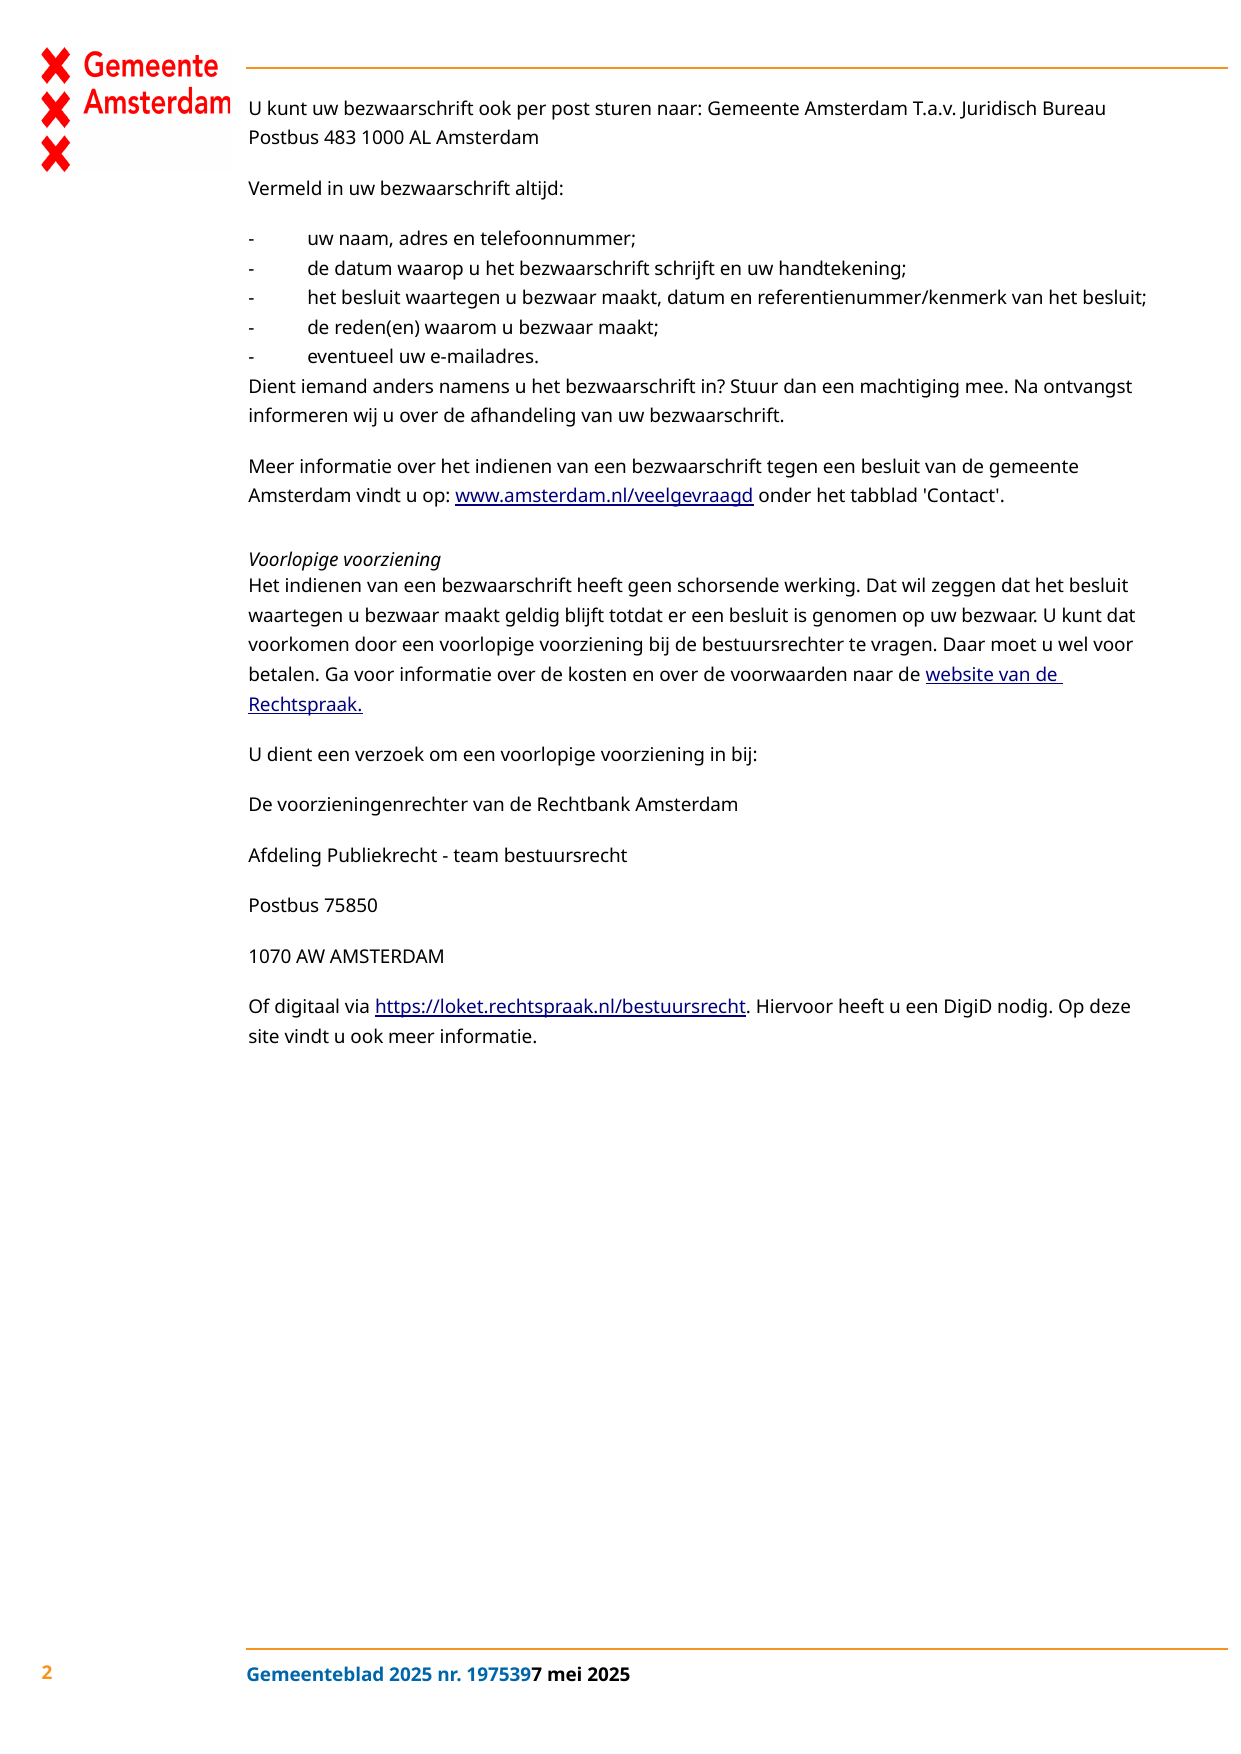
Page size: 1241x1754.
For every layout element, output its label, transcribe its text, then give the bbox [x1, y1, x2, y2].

text Of digitaal via https://loket.rechtspraak.nl/bestuursrecht. Hiervoor heeft u een DigiD nodig. Op deze site vindt u ook meer informatie. [248, 993, 1152, 1048]
text Het indienen van een bezwaarschrift heeft geen schorsende werking. Dat wil zeggen dat het besluit waartegen u bezwaar maakt geldig blijft totdat er een besluit is genomen op uw bezwaar. U kunt dat voorkomen door een voorlopige voorziening bij de bestuursrechter te vragen. Daar moet u wel voor betalen. Ga voor informatie over de kosten en over de voorwaarden naar de website van de Rechtspraak. [248, 572, 1152, 716]
list de datum waarop u het bezwaarschrift schrijft en uw handtekening; [248, 255, 1152, 281]
text U dient een verzoek om een voorlopige voorziening in bij: [248, 741, 1152, 767]
text Vermeld in uw bezwaarschrift altijd: [248, 175, 1152, 201]
text Dient iemand anders namens u het bezwaarschrift in? Stuur dan een machtiging mee. Na ontvangst informeren wij u over de afhandeling van uw bezwaarschrift. [248, 373, 1152, 428]
list de reden(en) waarom u bezwaar maakt; [248, 314, 1152, 340]
text Voorlopige voorziening [248, 547, 1152, 572]
picture [41, 47, 231, 172]
text U kunt uw bezwaarschrift ook per post sturen naar: Gemeente Amsterdam T.a.v. Juridisch Bureau Postbus 483 1000 AL Amsterdam [248, 95, 1152, 150]
list uw naam, adres en telefoonnummer; [248, 225, 1152, 251]
list het besluit waartegen u bezwaar maakt, datum en referentienummer/kenmerk van het besluit; [248, 284, 1152, 310]
text 1070 AW AMSTERDAM [248, 943, 1152, 968]
text De voorzieningenrechter van de Rechtbank Amsterdam [248, 792, 1152, 817]
list eventueel uw e-mailadres. [248, 343, 1152, 369]
text Afdeling Publiekrecht - team bestuursrecht [248, 842, 1152, 868]
text Postbus 75850 [248, 892, 1152, 918]
text Meer informatie over het indienen van een bezwaarschrift tegen een besluit van de gemeente Amsterdam vindt u op: www.amsterdam.nl/veelgevraagd onder het tabblad 'Contact'. [248, 453, 1152, 508]
